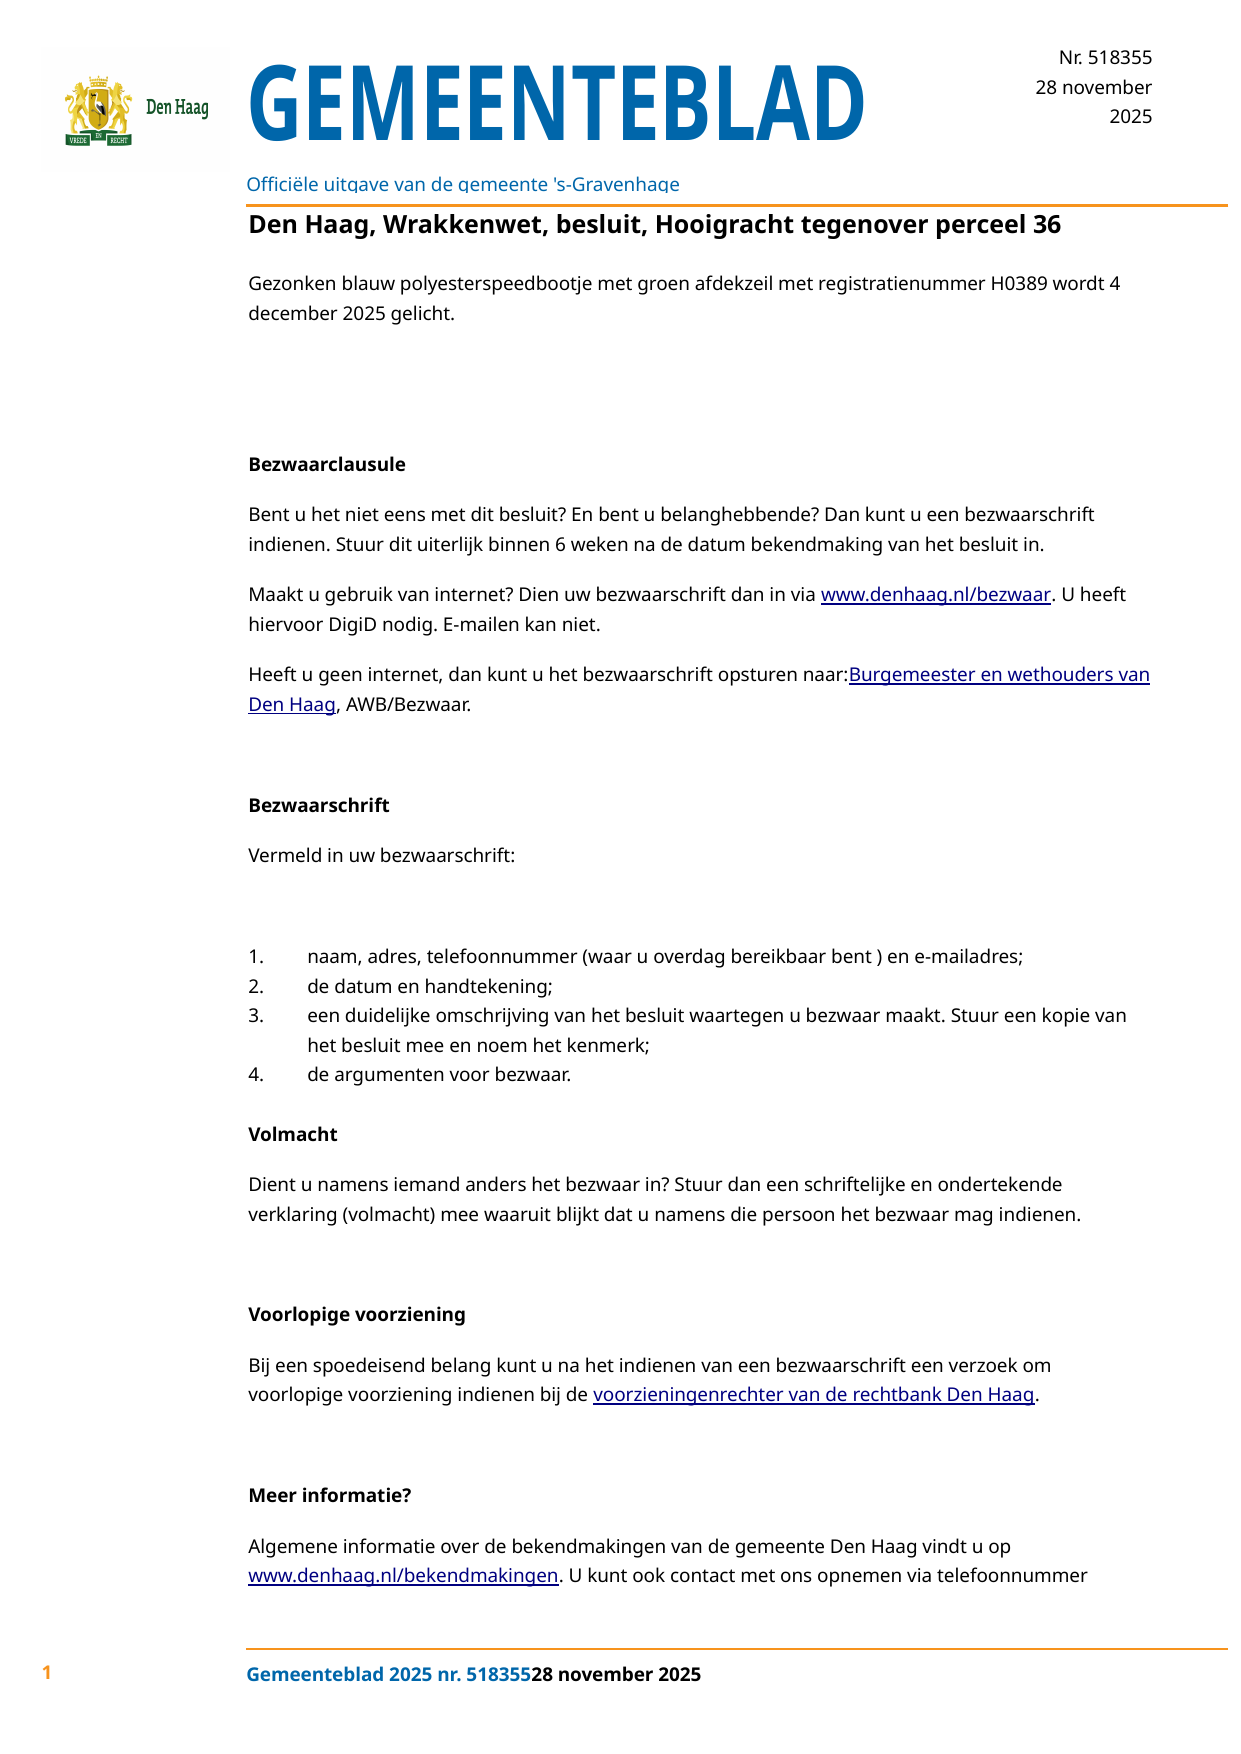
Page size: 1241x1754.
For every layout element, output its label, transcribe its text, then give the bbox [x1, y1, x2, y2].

list de datum en handtekening; [248, 973, 1152, 998]
picture [41, 47, 231, 172]
list naam, adres, telefoonnummer (waar u overdag bereikbaar bent ) en e-mailadres; [248, 943, 1152, 969]
list de argumenten voor bezwaar. [248, 1062, 1152, 1087]
text Gezonken blauw polyesterspeedbootje met groen afdekzeil met registratienummer H0389 wordt 4 december 2025 gelicht. [248, 270, 1152, 326]
text Voorlopige voorziening [248, 1302, 1152, 1327]
text Dient u namens iemand anders het bezwaar in? Stuur dan een schriftelijke en ondertekende verklaring (volmacht) mee waaruit blijkt dat u namens die persoon het bezwaar mag indienen. [248, 1171, 1152, 1226]
list een duidelijke omschrijving van het besluit waartegen u bezwaar maakt. Stuur een kopie van het besluit mee en noem het kenmerk; [248, 1002, 1152, 1058]
text Bij een spoedeisend belang kunt u na het indienen van een bezwaarschrift een verzoek om voorlopige voorziening indienen bij de voorzieningenrechter van de rechtbank Den Haag. [248, 1352, 1152, 1407]
text Bezwaarclausule [248, 451, 1152, 477]
text Meer informatie? [248, 1482, 1152, 1508]
text Maakt u gebruik van internet? Dien uw bezwaarschrift dan in via www.denhaag.nl/bezwaar. U heeft hiervoor DigiD nodig. E-mailen kan niet. [248, 582, 1152, 637]
text Vermeld in uw bezwaarschrift: [248, 842, 1152, 868]
text Heeft u geen internet, dan kunt u het bezwaarschrift opsturen naar:Burgemeester en wethouders van Den Haag, AWB/Bezwaar. [248, 662, 1152, 717]
text Volmacht [248, 1121, 1152, 1146]
text Bent u het niet eens met dit besluit? En bent u belanghebbende? Dan kunt u een bezwaarschrift indienen. Stuur dit uiterlijk binnen 6 weken na de datum bekendmaking van het besluit in. [248, 502, 1152, 557]
text Den Haag, Wrakkenwet, besluit, Hooigracht tegenover perceel 36 [248, 207, 1152, 241]
text Bezwaarschrift [248, 792, 1152, 818]
text Algemene informatie over de bekendmakingen van de gemeente Den Haag vindt u op www.denhaag.nl/bekendmakingen. U kunt ook contact met ons opnemen via telefoonnummer [248, 1533, 1152, 1588]
